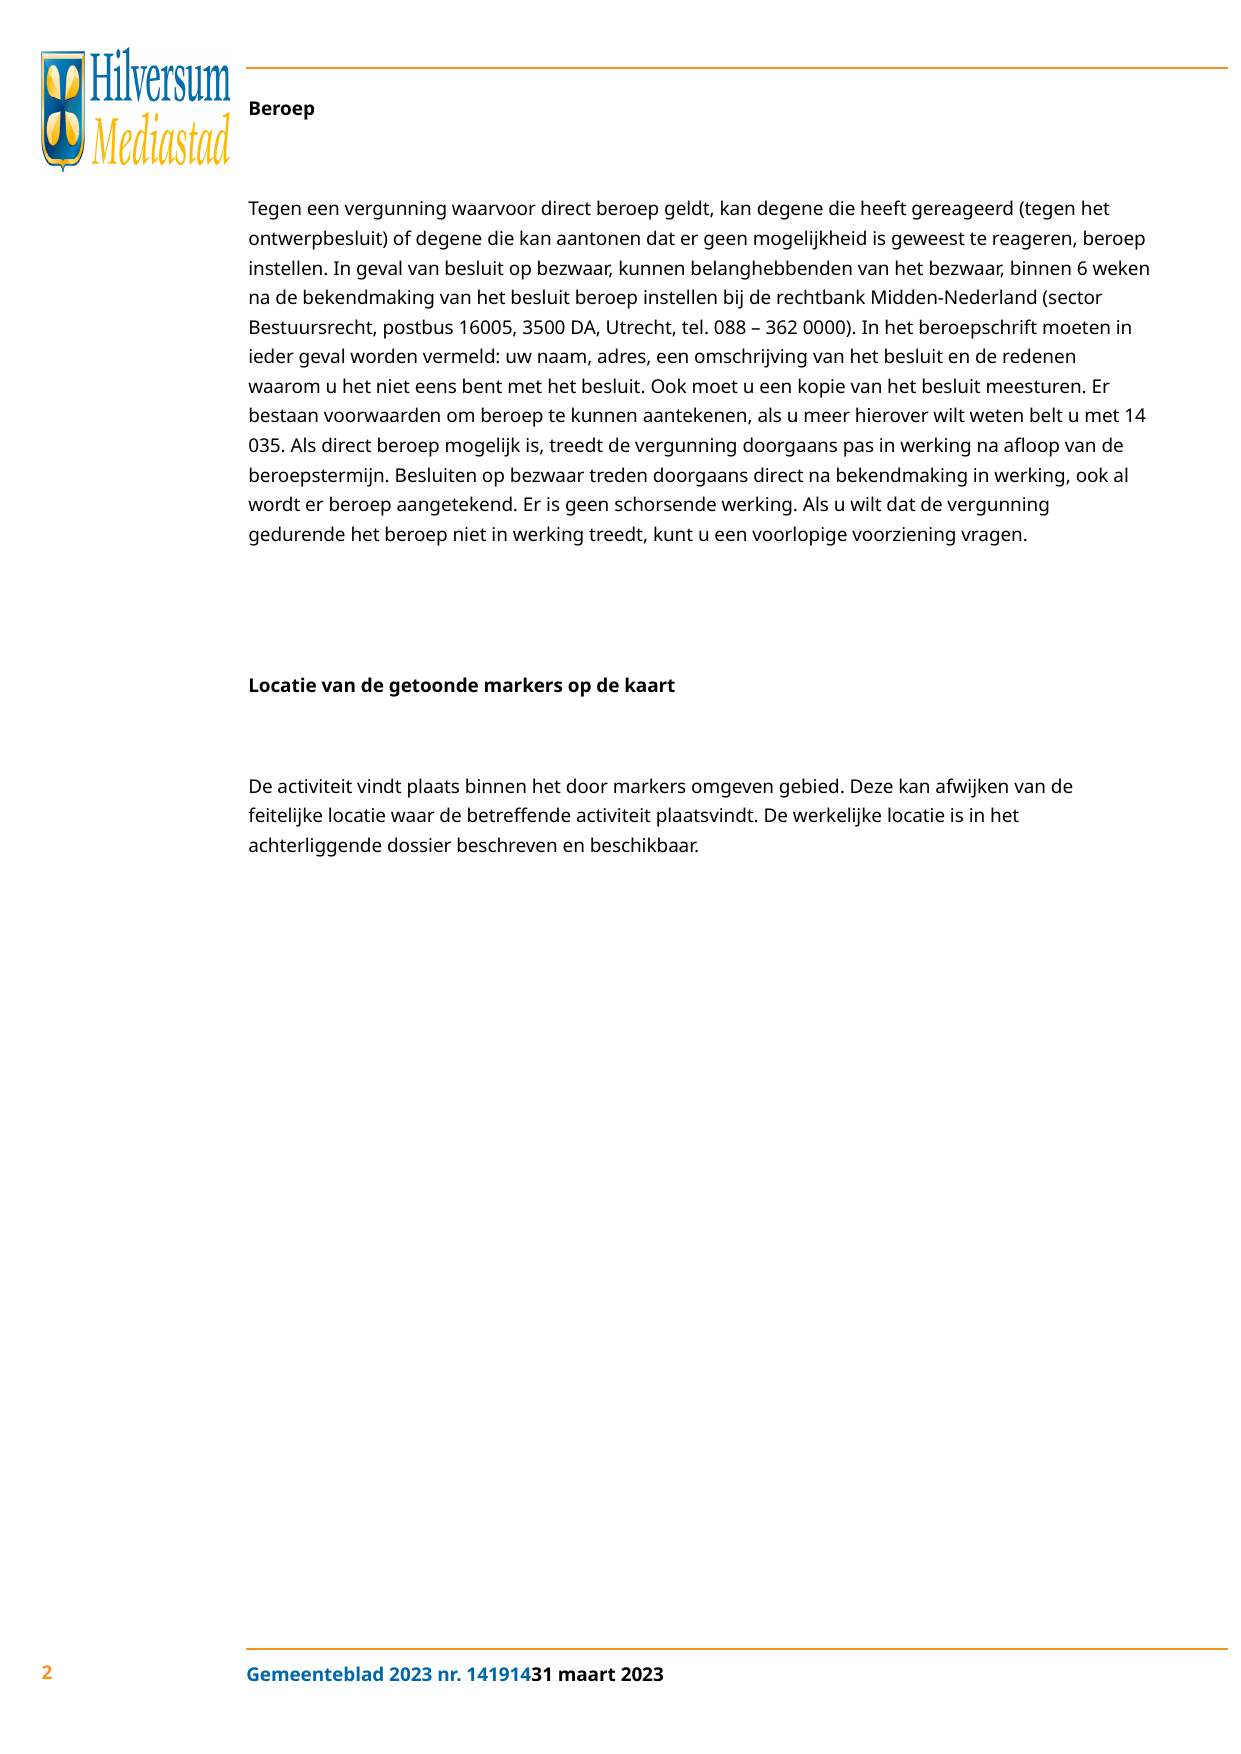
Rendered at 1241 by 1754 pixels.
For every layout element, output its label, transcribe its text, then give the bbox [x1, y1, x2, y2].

text Tegen een vergunning waarvoor direct beroep geldt, kan degene die heeft gereageerd (tegen het ontwerpbesluit) of degene die kan aantonen dat er geen mogelijkheid is geweest te reageren, beroep instellen. In geval van besluit op bezwaar, kunnen belanghebbenden van het bezwaar, binnen 6 weken na de bekendmaking van het besluit beroep instellen bij de rechtbank Midden-Nederland (sector Bestuursrecht, postbus 16005, 3500 DA, Utrecht, tel. 088 – 362 0000). In het beroepschrift moeten in ieder geval worden vermeld: uw naam, adres, een omschrijving van het besluit en de redenen waarom u het niet eens bent met het besluit. Ook moet u een kopie van het besluit meesturen. Er bestaan voorwaarden om beroep te kunnen aantekenen, als u meer hierover wilt weten belt u met 14 035. Als direct beroep mogelijk is, treedt de vergunning doorgaans pas in werking na afloop van de beroepstermijn. Besluiten op bezwaar treden doorgaans direct na bekendmaking in werking, ook al wordt er beroep aangetekend. Er is geen schorsende werking. Als u wilt dat de vergunning gedurende het beroep niet in werking treedt, kunt u een voorlopige voorziening vragen. [248, 196, 1152, 547]
picture [41, 47, 231, 172]
text Beroep [248, 95, 1152, 121]
text De activiteit vindt plaats binnen het door markers omgeven gebied. Deze kan afwijken van de feitelijke locatie waar de betreffende activiteit plaatsvindt. De werkelijke locatie is in het achterliggende dossier beschreven en beschikbaar. [248, 773, 1152, 858]
text Locatie van de getoonde markers op de kaart [248, 672, 1152, 698]
